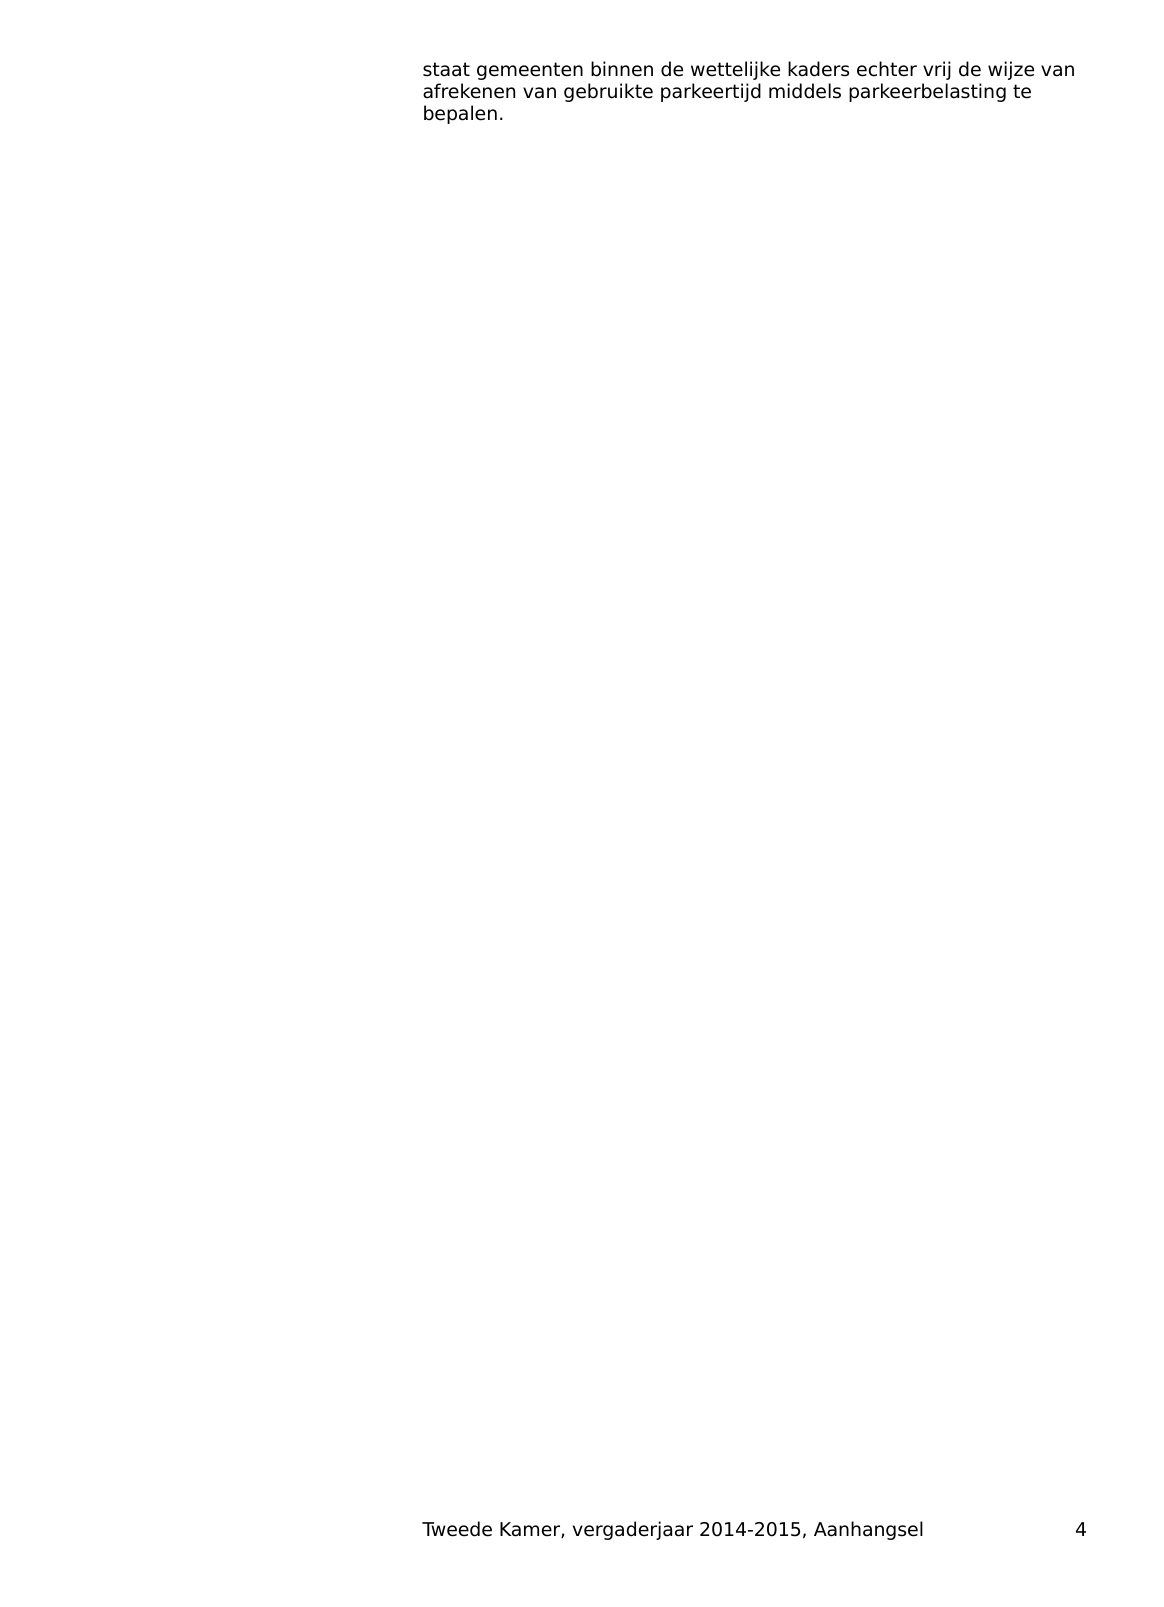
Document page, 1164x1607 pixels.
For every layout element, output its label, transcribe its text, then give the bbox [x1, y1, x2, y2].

text staat gemeenten binnen de wettelijke kaders echter vrij de wijze van afrekenen van gebruikte parkeertijd middels parkeerbelasting te bepalen. [422, 59, 1087, 125]
